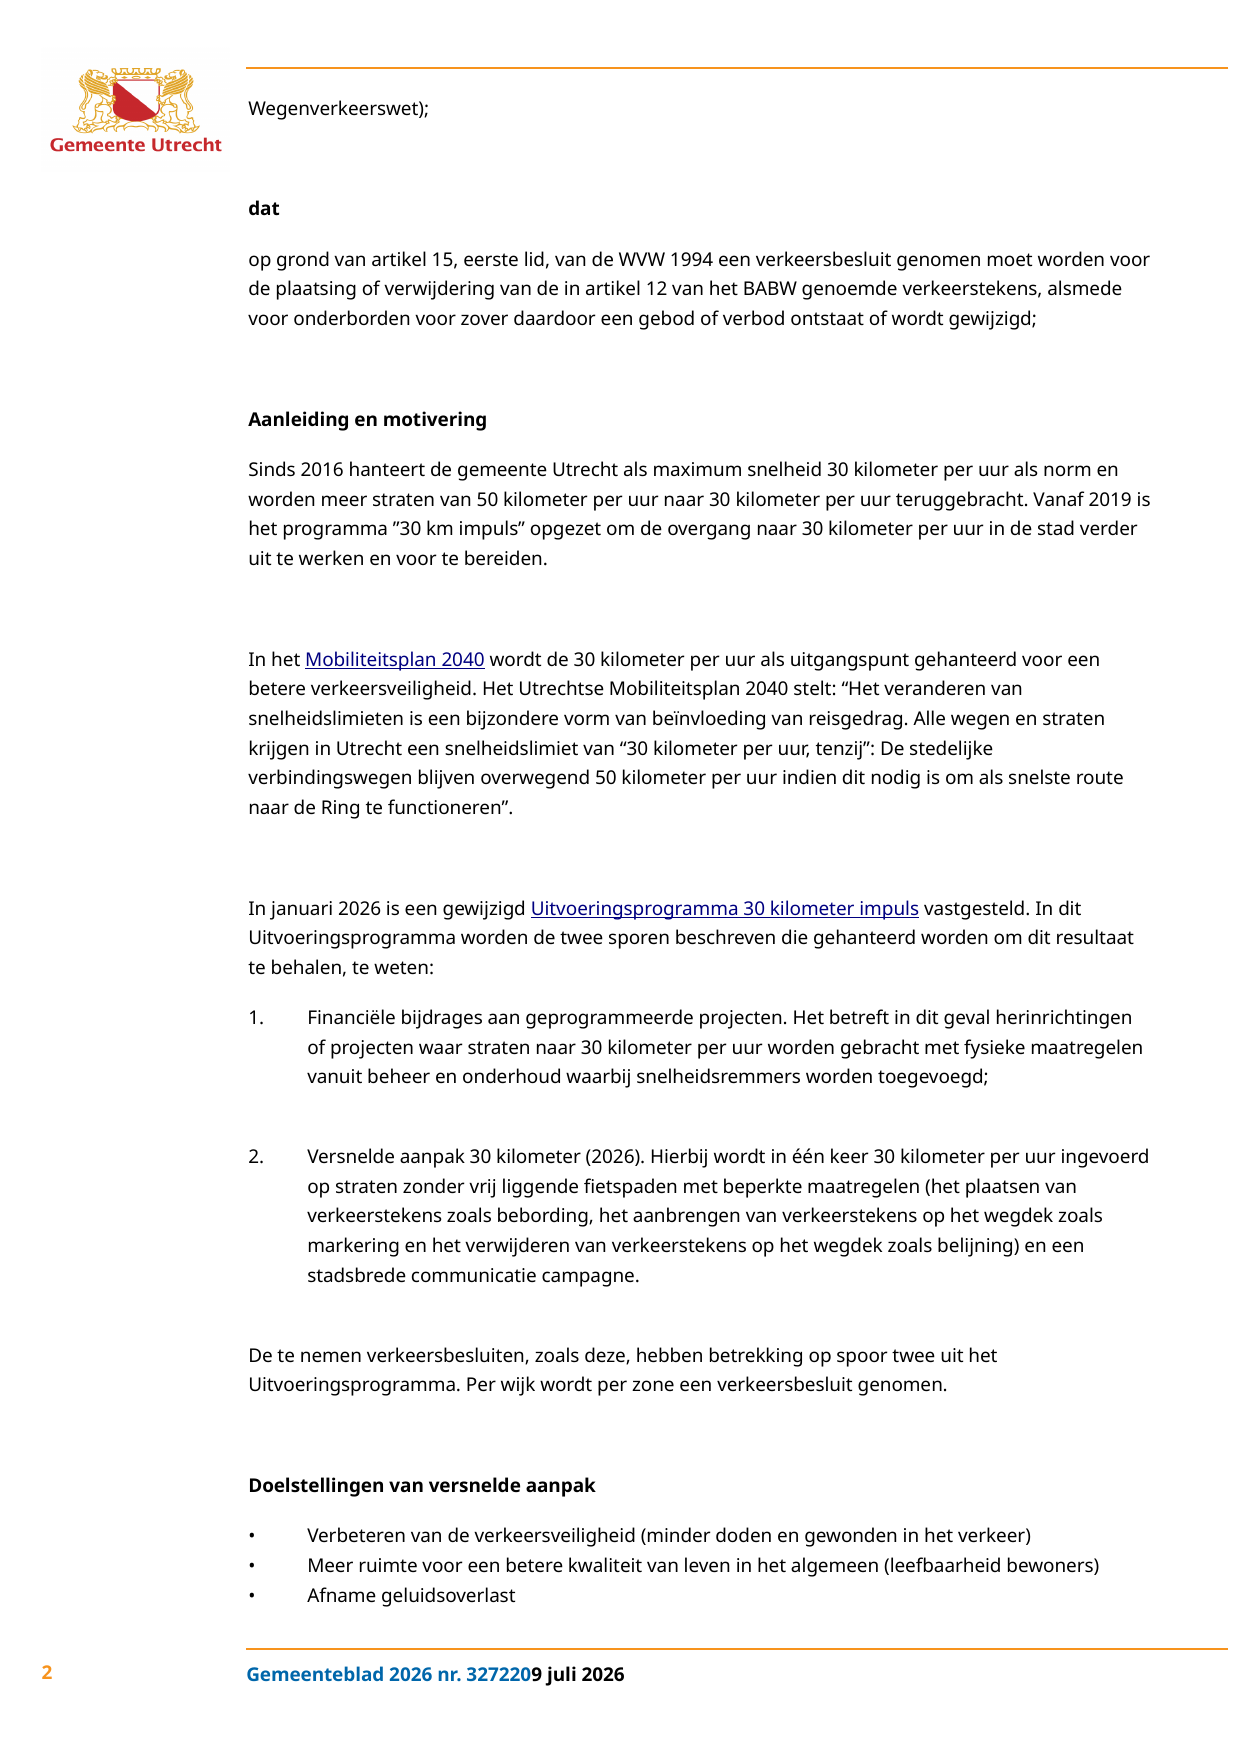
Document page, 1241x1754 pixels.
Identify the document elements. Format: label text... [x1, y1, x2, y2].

list Afname geluidsoverlast [248, 1582, 1152, 1608]
list Versnelde aanpak 30 kilometer (2026). Hierbij wordt in één keer 30 kilometer per uur ingevoerd op straten zonder vrij liggende fietspaden met beperkte maatregelen (het plaatsen van verkeerstekens zoals bebording, het aanbrengen van verkeerstekens op het wegdek zoals markering en het verwijderen van verkeerstekens op het wegdek zoals belijning) en een stadsbrede communicatie campagne. [248, 1143, 1152, 1288]
text Doelstellingen van versnelde aanpak [248, 1472, 1152, 1498]
list Verbeteren van de verkeersveiligheid (minder doden en gewonden in het verkeer) [248, 1523, 1152, 1548]
text Wegenverkeerswet); [248, 95, 1152, 121]
list Financiële bijdrages aan geprogrammeerde projecten. Het betreft in dit geval herinrichtingen of projecten waar straten naar 30 kilometer per uur worden gebracht met fysieke maatregelen vanuit beheer en onderhoud waarbij snelheidsremmers worden toegevoegd; [248, 1004, 1152, 1089]
text Aanleiding en motivering [248, 406, 1152, 432]
picture [41, 47, 231, 172]
text dat [248, 196, 1152, 221]
list Meer ruimte voor een betere kwaliteit van leven in het algemeen (leefbaarheid bewoners) [248, 1552, 1152, 1578]
text In het Mobiliteitsplan 2040 wordt de 30 kilometer per uur als uitgangspunt gehanteerd voor een betere verkeersveiligheid. Het Utrechtse Mobiliteitsplan 2040 stelt: “Het veranderen van snelheidslimieten is een bijzondere vorm van beïnvloeding van reisgedrag. Alle wegen en straten krijgen in Utrecht een snelheidslimiet van “30 kilometer per uur, tenzij”: De stedelijke verbindingswegen blijven overwegend 50 kilometer per uur indien dit nodig is om als snelste route naar de Ring te functioneren”. [248, 646, 1152, 820]
text In januari 2026 is een gewijzigd Uitvoeringsprogramma 30 kilometer impuls vastgesteld. In dit Uitvoeringsprogramma worden de twee sporen beschreven die gehanteerd worden om dit resultaat te behalen, te weten: [248, 895, 1152, 980]
text De te nemen verkeersbesluiten, zoals deze, hebben betrekking op spoor twee uit het Uitvoeringsprogramma. Per wijk wordt per zone een verkeersbesluit genomen. [248, 1342, 1152, 1397]
text op grond van artikel 15, eerste lid, van de WVW 1994 een verkeersbesluit genomen moet worden voor de plaatsing of verwijdering van de in artikel 12 van het BABW genoemde verkeerstekens, alsmede voor onderborden voor zover daardoor een gebod of verbod ontstaat of wordt gewijzigd; [248, 246, 1152, 331]
text Sinds 2016 hanteert de gemeente Utrecht als maximum snelheid 30 kilometer per uur als norm en worden meer straten van 50 kilometer per uur naar 30 kilometer per uur teruggebracht. Vanaf 2019 is het programma ”30 km impuls” opgezet om de overgang naar 30 kilometer per uur in de stad verder uit te werken en voor te bereiden. [248, 456, 1152, 571]
